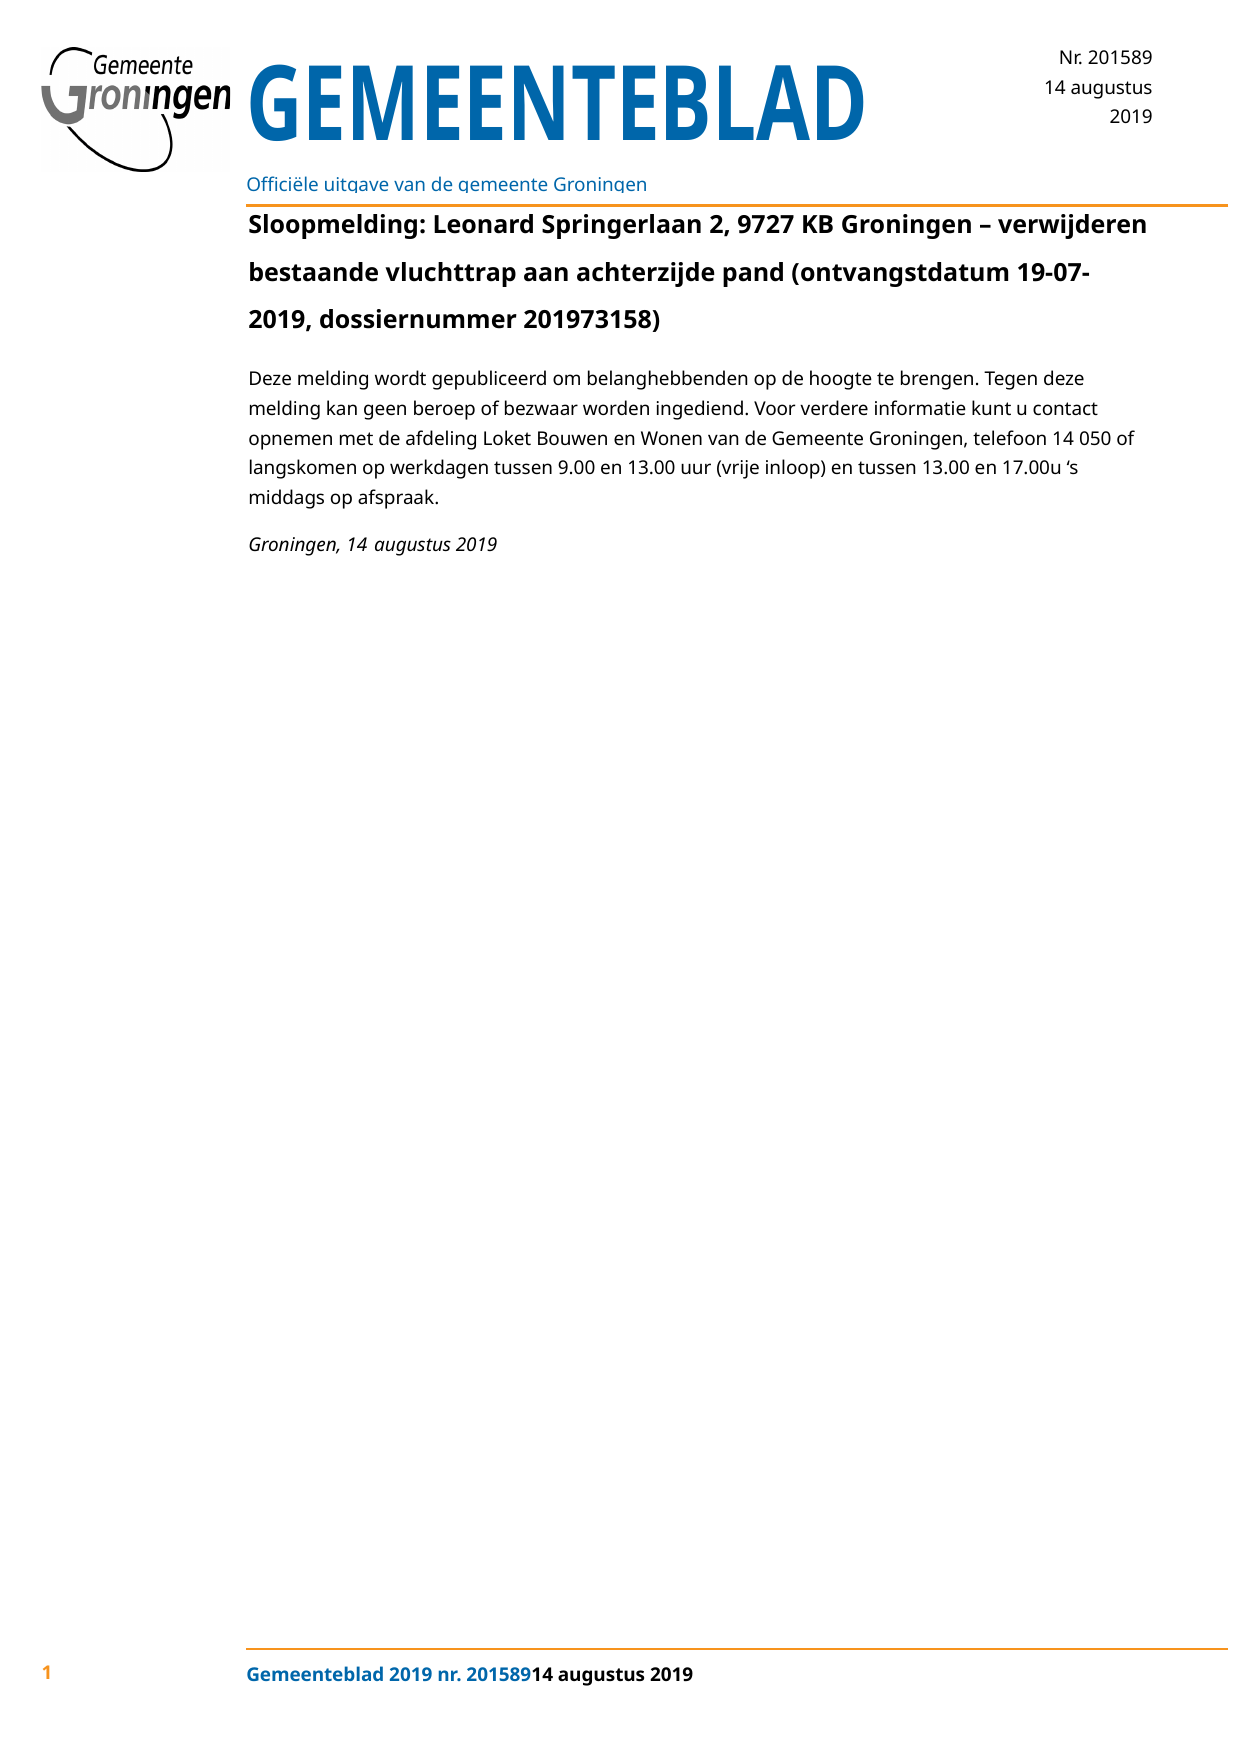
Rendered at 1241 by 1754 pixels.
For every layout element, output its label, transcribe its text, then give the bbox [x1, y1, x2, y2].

text Sloopmelding: Leonard Springerlaan 2, 9727 KB Groningen – verwijderen bestaande vluchttrap aan achterzijde pand (ontvangstdatum 19-07-2019, dossiernummer 201973158) [248, 207, 1152, 336]
text Groningen, 14 augustus 2019 [248, 532, 1152, 557]
text Deze melding wordt gepubliceerd om belanghebbenden op de hoogte te brengen. Tegen deze melding kan geen beroep of bezwaar worden ingediend. Voor verdere informatie kunt u contact opnemen met de afdeling Loket Bouwen en Wonen van de Gemeente Groningen, telefoon 14 050 of langskomen op werkdagen tussen 9.00 en 13.00 uur (vrije inloop) en tussen 13.00 en 17.00u ‘s middags op afspraak. [248, 366, 1152, 509]
picture [41, 47, 231, 172]
